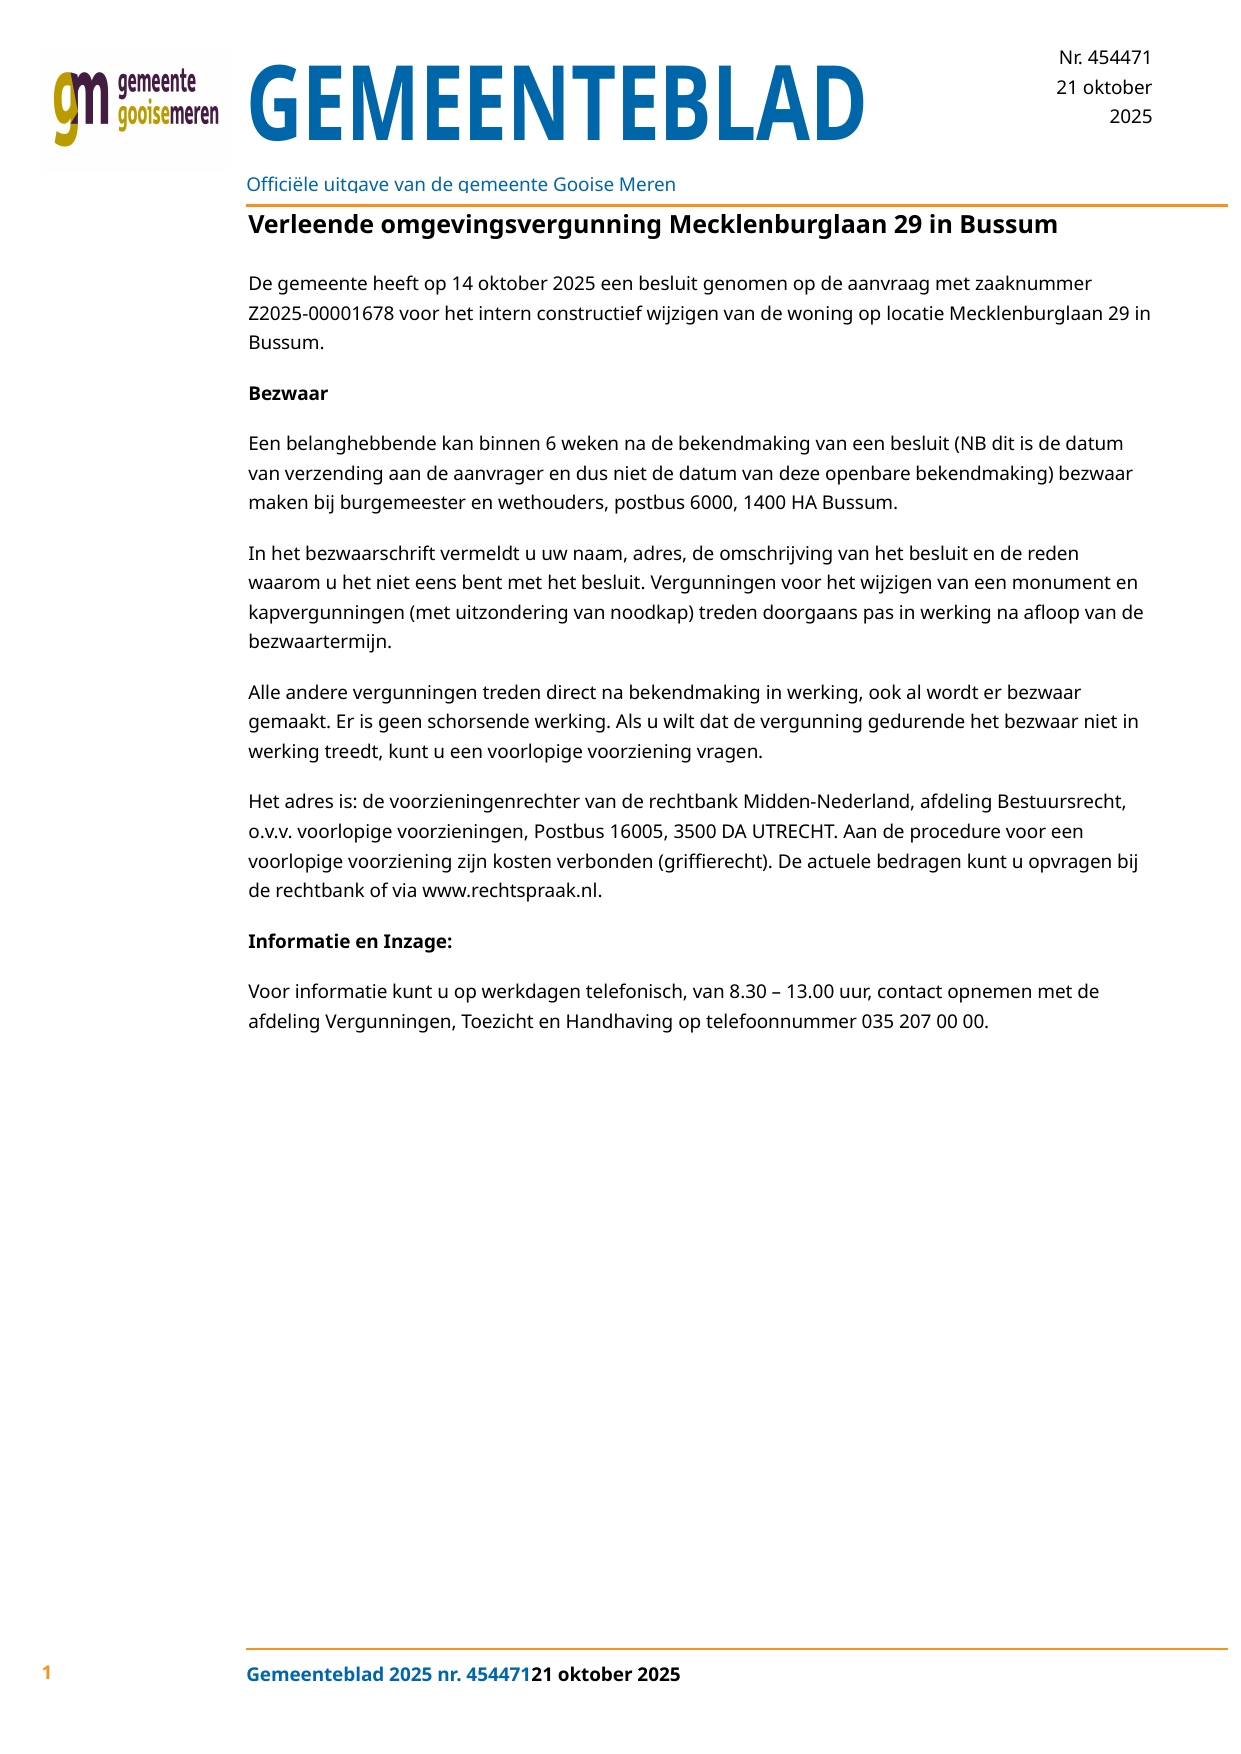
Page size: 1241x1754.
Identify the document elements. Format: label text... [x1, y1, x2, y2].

text Informatie en Inzage: [248, 928, 1152, 953]
picture [41, 47, 231, 172]
text Bezwaar [248, 380, 1152, 406]
text Het adres is: de voorzieningenrechter van de rechtbank Midden-Nederland, afdeling Bestuursrecht, o.v.v. voorlopige voorzieningen, Postbus 16005, 3500 DA UTRECHT. Aan de procedure voor een voorlopige voorziening zijn kosten verbonden (griffierecht). De actuele bedragen kunt u opvragen bij de rechtbank of via www.rechtspraak.nl. [248, 789, 1152, 903]
text Voor informatie kunt u op werkdagen telefonisch, van 8.30 – 13.00 uur, contact opnemen met de afdeling Vergunningen, Toezicht en Handhaving op telefoonnummer 035 207 00 00. [248, 978, 1152, 1033]
text Verleende omgevingsvergunning Mecklenburglaan 29 in Bussum [248, 207, 1152, 241]
text Alle andere vergunningen treden direct na bekendmaking in werking, ook al wordt er bezwaar gemaakt. Er is geen schorsende werking. Als u wilt dat de vergunning gedurende het bezwaar niet in werking treedt, kunt u een voorlopige voorziening vragen. [248, 679, 1152, 764]
text In het bezwaarschrift vermeldt u uw naam, adres, de omschrijving van het besluit en de reden waarom u het niet eens bent met het besluit. Vergunningen voor het wijzigen van een monument en kapvergunningen (met uitzondering van noodkap) treden doorgaans pas in werking na afloop van de bezwaartermijn. [248, 540, 1152, 654]
text Een belanghebbende kan binnen 6 weken na de bekendmaking van een besluit (NB dit is de datum van verzending aan de aanvrager en dus niet de datum van deze openbare bekendmaking) bezwaar maken bij burgemeester en wethouders, postbus 6000, 1400 HA Bussum. [248, 430, 1152, 515]
text De gemeente heeft op 14 oktober 2025 een besluit genomen op de aanvraag met zaaknummer Z2025-00001678 voor het intern constructief wijzigen van de woning op locatie Mecklenburglaan 29 in Bussum. [248, 270, 1152, 355]
